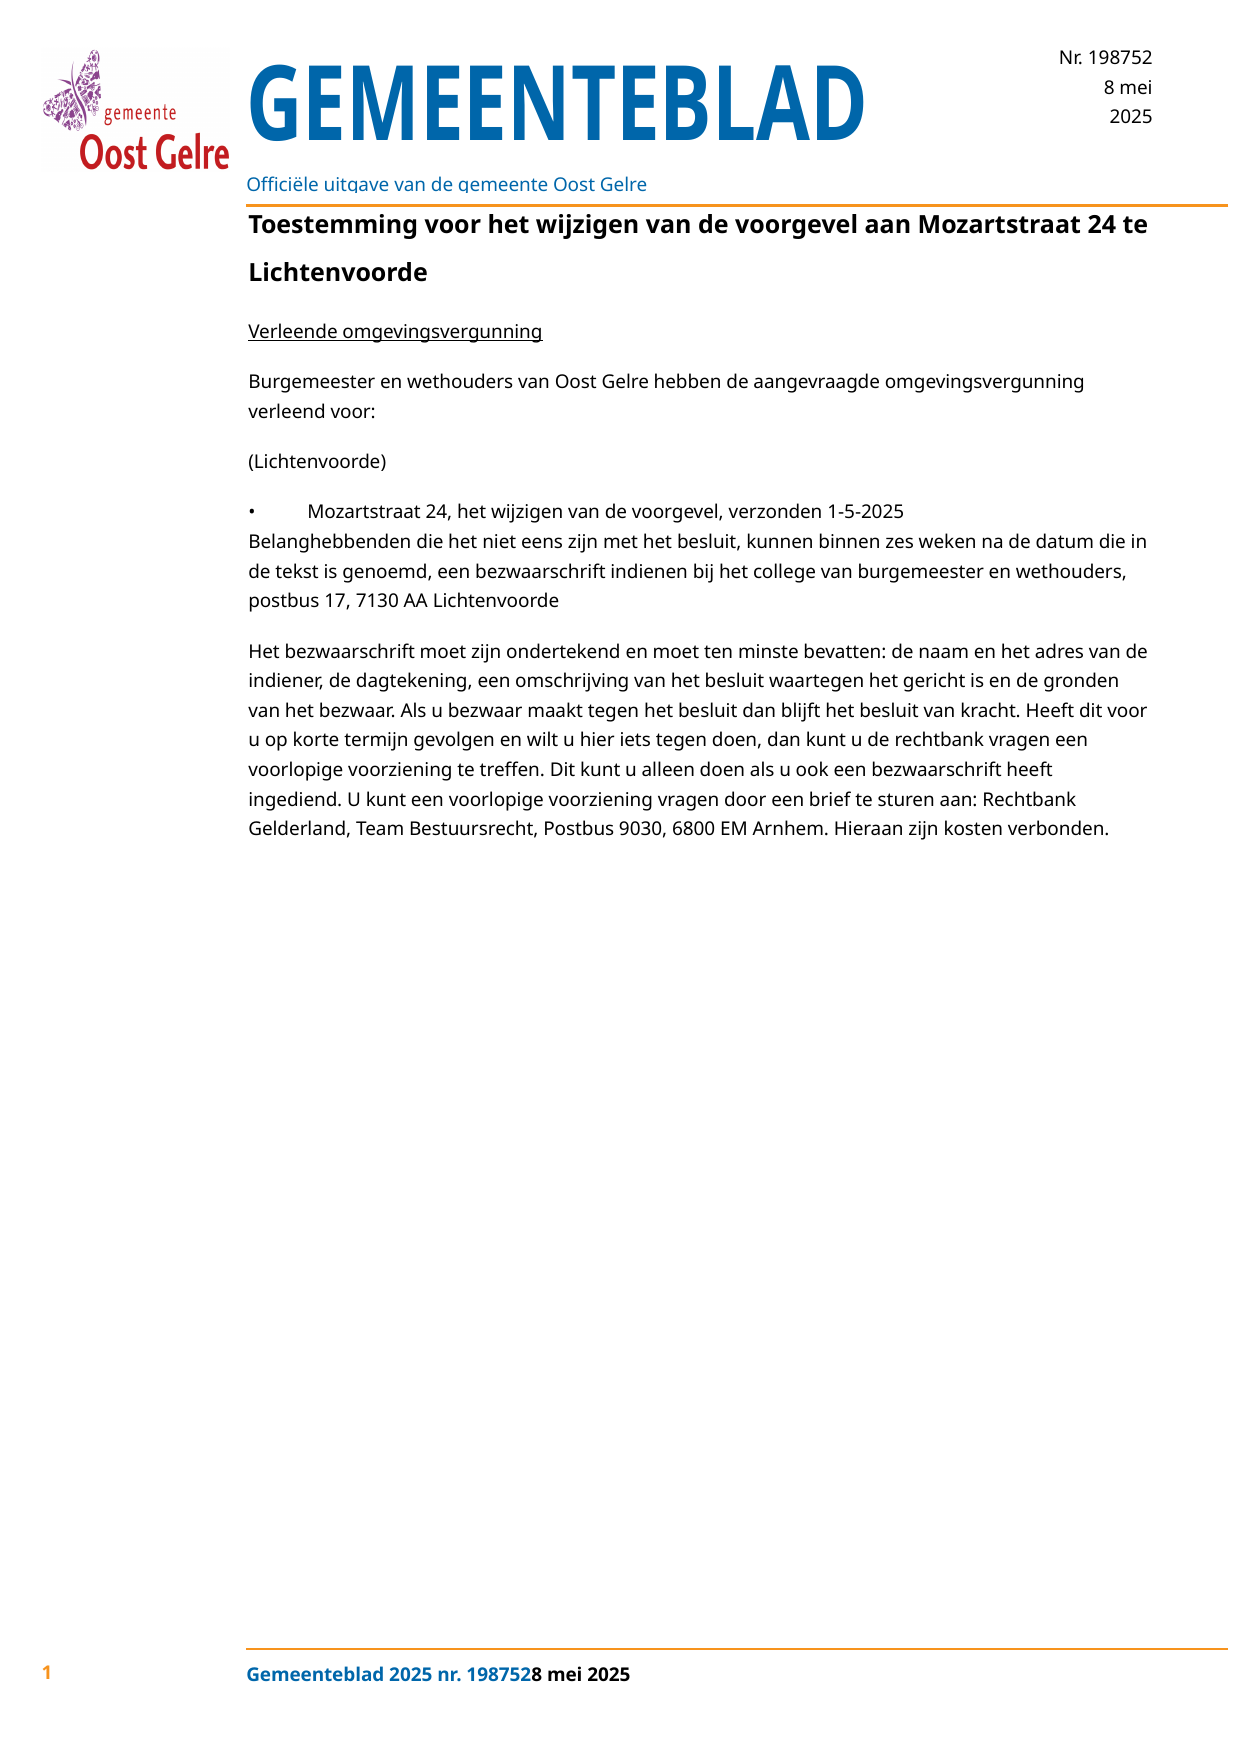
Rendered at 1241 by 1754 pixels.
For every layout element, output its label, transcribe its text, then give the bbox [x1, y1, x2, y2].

text Toestemming voor het wijzigen van de voorgevel aan Mozartstraat 24 te Lichtenvoorde [248, 207, 1152, 288]
list Mozartstraat 24, het wijzigen van de voorgevel, verzonden 1-5-2025 [248, 499, 1152, 524]
text Burgemeester en wethouders van Oost Gelre hebben de aangevraagde omgevingsvergunning verleend voor: [248, 368, 1152, 424]
text Het bezwaarschrift moet zijn ondertekend en moet ten minste bevatten: de naam en het adres van de indiener, de dagtekening, een omschrijving van het besluit waartegen het gericht is en de gronden van het bezwaar. Als u bezwaar maakt tegen het besluit dan blijft het besluit van kracht. Heeft dit voor u op korte termijn gevolgen en wilt u hier iets tegen doen, dan kunt u de rechtbank vragen een voorlopige voorziening te treffen. Dit kunt u alleen doen als u ook een bezwaarschrift heeft ingediend. U kunt een voorlopige voorziening vragen door een brief te sturen aan: Rechtbank Gelderland, Team Bestuursrecht, Postbus 9030, 6800 EM Arnhem. Hieraan zijn kosten verbonden. [248, 638, 1152, 841]
text Belanghebbenden die het niet eens zijn met het besluit, kunnen binnen zes weken na de datum die in de tekst is genoemd, een bezwaarschrift indienen bij het college van burgemeester en wethouders, postbus 17, 7130 AA Lichtenvoorde [248, 528, 1152, 613]
text (Lichtenvoorde) [248, 448, 1152, 474]
text Verleende omgevingsvergunning [248, 318, 1152, 344]
picture [41, 47, 231, 172]
